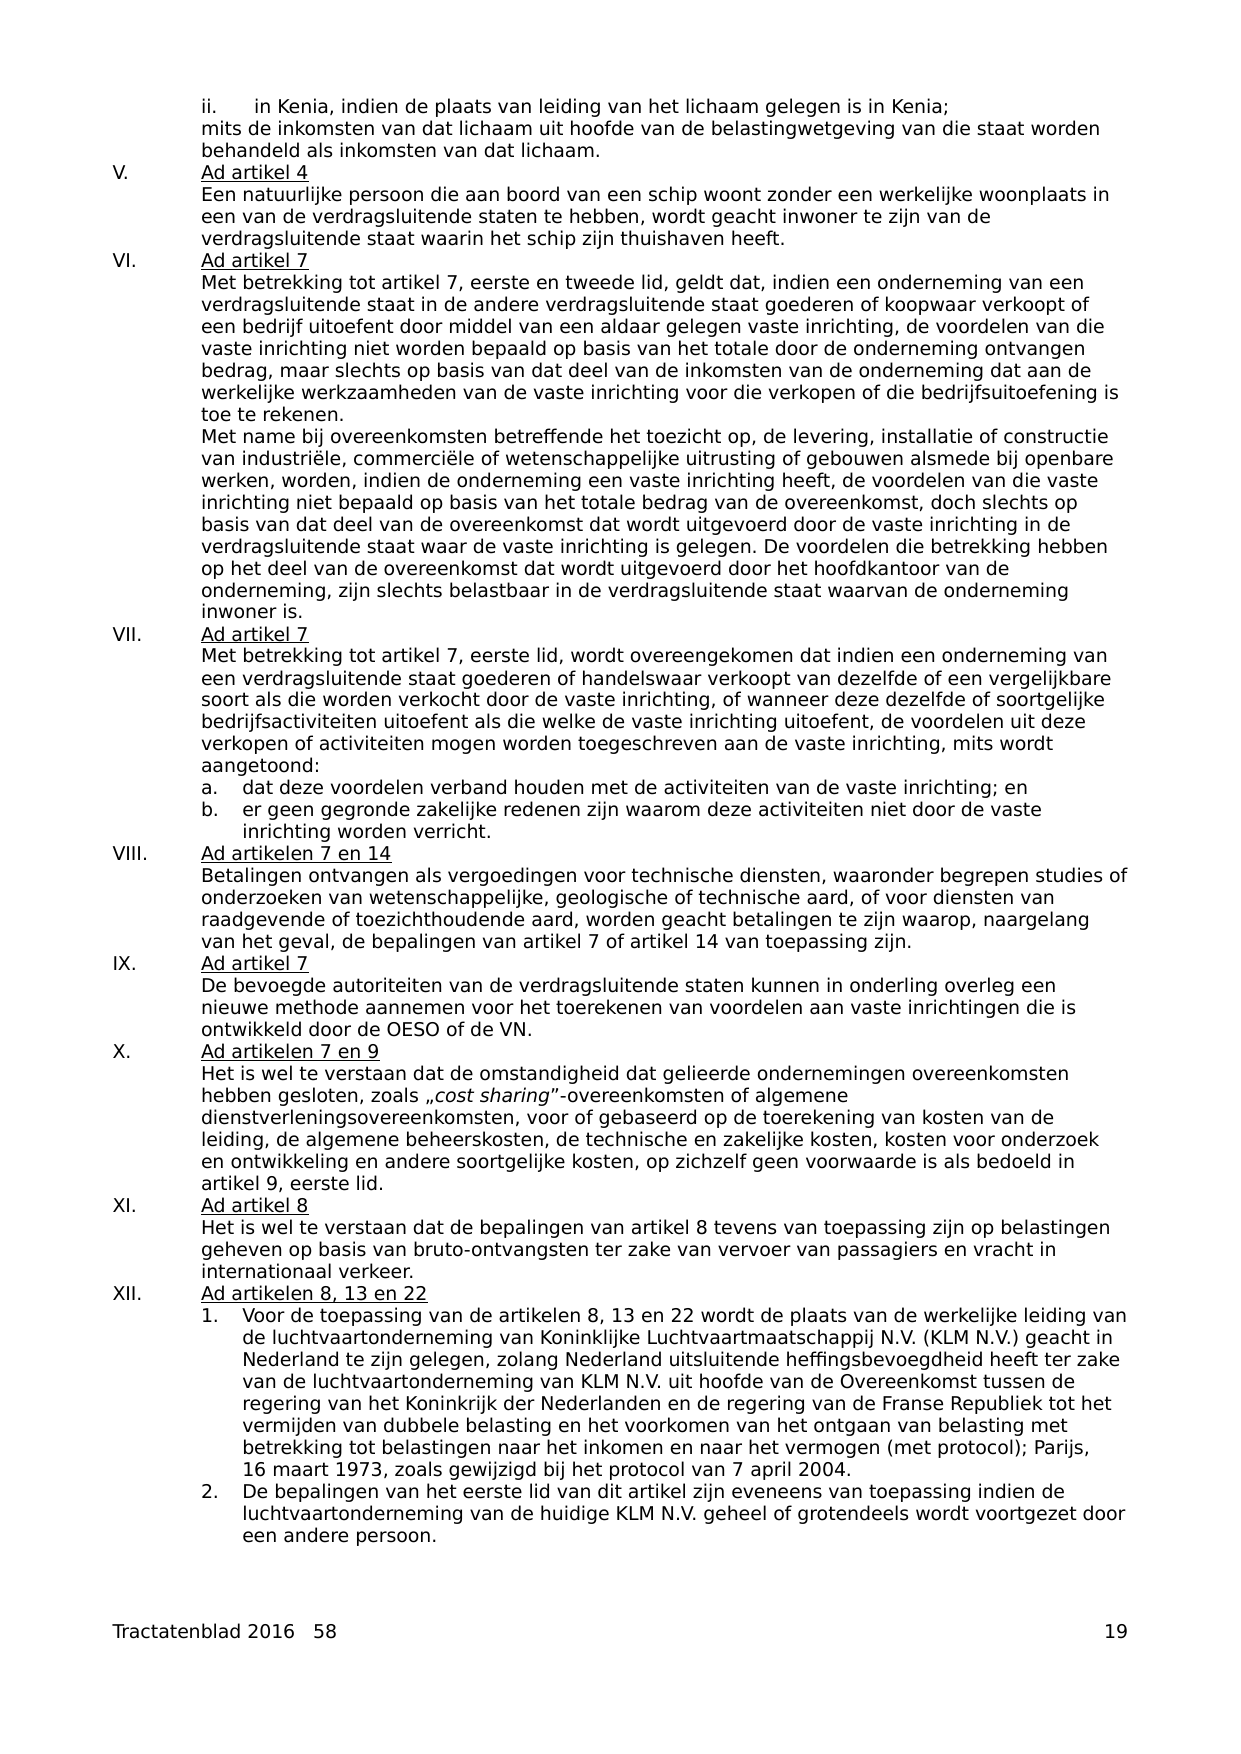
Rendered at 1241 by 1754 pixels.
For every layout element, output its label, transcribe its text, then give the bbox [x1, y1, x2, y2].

text 2. De bepalingen van het eerste lid van dit artikel zijn eveneens van toepassing indien de luchtvaartonderneming van de huidige KLM N.V. geheel of grotendeels wordt voortgezet door een andere persoon. [201, 1481, 1128, 1547]
text 1. Voor de toepassing van de artikelen 8, 13 en 22 wordt de plaats van de werkelijke leiding van de luchtvaartonderneming van Koninklijke Luchtvaartmaatschappij N.V. (KLM N.V.) geacht in Nederland te zijn gelegen, zolang Nederland uitsluitende heffingsbevoegdheid heeft ter zake van de luchtvaartonderneming van KLM N.V. uit hoofde van de Overeenkomst tussen de regering van het Koninkrijk der Nederlanden en de regering van de Franse Republiek tot het vermijden van dubbele belasting en het voorkomen van het ontgaan van belasting met betrekking tot belastingen naar het inkomen en naar het vermogen (met protocol); Parijs, 16 maart 1973, zoals gewijzigd bij het protocol van 7 april 2004. [201, 1305, 1128, 1481]
text XI. Ad artikel 8 [112, 1195, 1128, 1217]
text IX. Ad artikel 7 [112, 953, 1128, 975]
text De bevoegde autoriteiten van de verdragsluitende staten kunnen in onderling overleg een nieuwe methode aannemen voor het toerekenen van voordelen aan vaste inrichtingen die is ontwikkeld door de OESO of de VN. [201, 975, 1128, 1041]
text VI. Ad artikel 7 [112, 250, 1128, 272]
text V. Ad artikel 4 [112, 162, 1128, 184]
text XII. Ad artikelen 8, 13 en 22 [112, 1283, 1128, 1305]
text Het is wel te verstaan dat de omstandigheid dat gelieerde ondernemingen overeenkomsten hebben gesloten, zoals „cost sharing”-overeenkomsten of algemene dienstverleningsovereenkomsten, voor of gebaseerd op de toerekening van kosten van de leiding, de algemene beheerskosten, de technische en zakelijke kosten, kosten voor onderzoek en ontwikkeling en andere soortgelijke kosten, op zichzelf geen voorwaarde is als bedoeld in artikel 9, eerste lid. [201, 1063, 1128, 1195]
text Het is wel te verstaan dat de bepalingen van artikel 8 tevens van toepassing zijn op belastingen geheven op basis van bruto-ontvangsten ter zake van vervoer van passagiers en vracht in internationaal verkeer. [201, 1217, 1128, 1283]
text Met betrekking tot artikel 7, eerste lid, wordt overeengekomen dat indien een onderneming van een verdragsluitende staat goederen of handelswaar verkoopt van dezelfde of een vergelijkbare soort als die worden verkocht door de vaste inrichting, of wanneer deze dezelfde of soortgelijke bedrijfsactiviteiten uitoefent als die welke de vaste inrichting uitoefent, de voordelen uit deze verkopen of activiteiten mogen worden toegeschreven aan de vaste inrichting, mits wordt aangetoond: [201, 645, 1128, 777]
text Een natuurlijke persoon die aan boord van een schip woont zonder een werkelijke woonplaats in een van de verdragsluitende staten te hebben, wordt geacht inwoner te zijn van de verdragsluitende staat waarin het schip zijn thuishaven heeft. [201, 184, 1128, 250]
text X. Ad artikelen 7 en 9 [112, 1041, 1128, 1063]
text VIII. Ad artikelen 7 en 14 [112, 843, 1128, 865]
text b. er geen gegronde zakelijke redenen zijn waarom deze activiteiten niet door de vaste inrichting worden verricht. [201, 799, 1128, 843]
text mits de inkomsten van dat lichaam uit hoofde van de belastingwetgeving van die staat worden behandeld als inkomsten van dat lichaam. [201, 118, 1128, 162]
text Met name bij overeenkomsten betreffende het toezicht op, de levering, installatie of constructie van industriële, commerciële of wetenschappelijke uitrusting of gebouwen alsmede bij openbare werken, worden, indien de onderneming een vaste inrichting heeft, de voordelen van die vaste inrichting niet bepaald op basis van het totale bedrag van de overeenkomst, doch slechts op basis van dat deel van de overeenkomst dat wordt uitgevoerd door de vaste inrichting in de verdragsluitende staat waar de vaste inrichting is gelegen. De voordelen die betrekking hebben op het deel van de overeenkomst dat wordt uitgevoerd door het hoofdkantoor van de onderneming, zijn slechts belastbaar in de verdragsluitende staat waarvan de onderneming inwoner is. [201, 426, 1128, 623]
text a. dat deze voordelen verband houden met de activiteiten van de vaste inrichting; en [201, 777, 1128, 799]
text Betalingen ontvangen als vergoedingen voor technische diensten, waaronder begrepen studies of onderzoeken van wetenschappelijke, geologische of technische aard, of voor diensten van raadgevende of toezichthoudende aard, worden geacht betalingen te zijn waarop, naargelang van het geval, de bepalingen van artikel 7 of artikel 14 van toepassing zijn. [201, 865, 1128, 953]
text VII. Ad artikel 7 [112, 623, 1128, 645]
text Met betrekking tot artikel 7, eerste en tweede lid, geldt dat, indien een onderneming van een verdragsluitende staat in de andere verdragsluitende staat goederen of koopwaar verkoopt of een bedrijf uitoefent door middel van een aldaar gelegen vaste inrichting, de voordelen van die vaste inrichting niet worden bepaald op basis van het totale door de onderneming ontvangen bedrag, maar slechts op basis van dat deel van de inkomsten van de onderneming dat aan de werkelijke werkzaamheden van de vaste inrichting voor die verkopen of die bedrijfsuitoefening is toe te rekenen. [201, 272, 1128, 426]
text ii. in Kenia, indien de plaats van leiding van het lichaam gelegen is in Kenia; [201, 96, 1128, 118]
